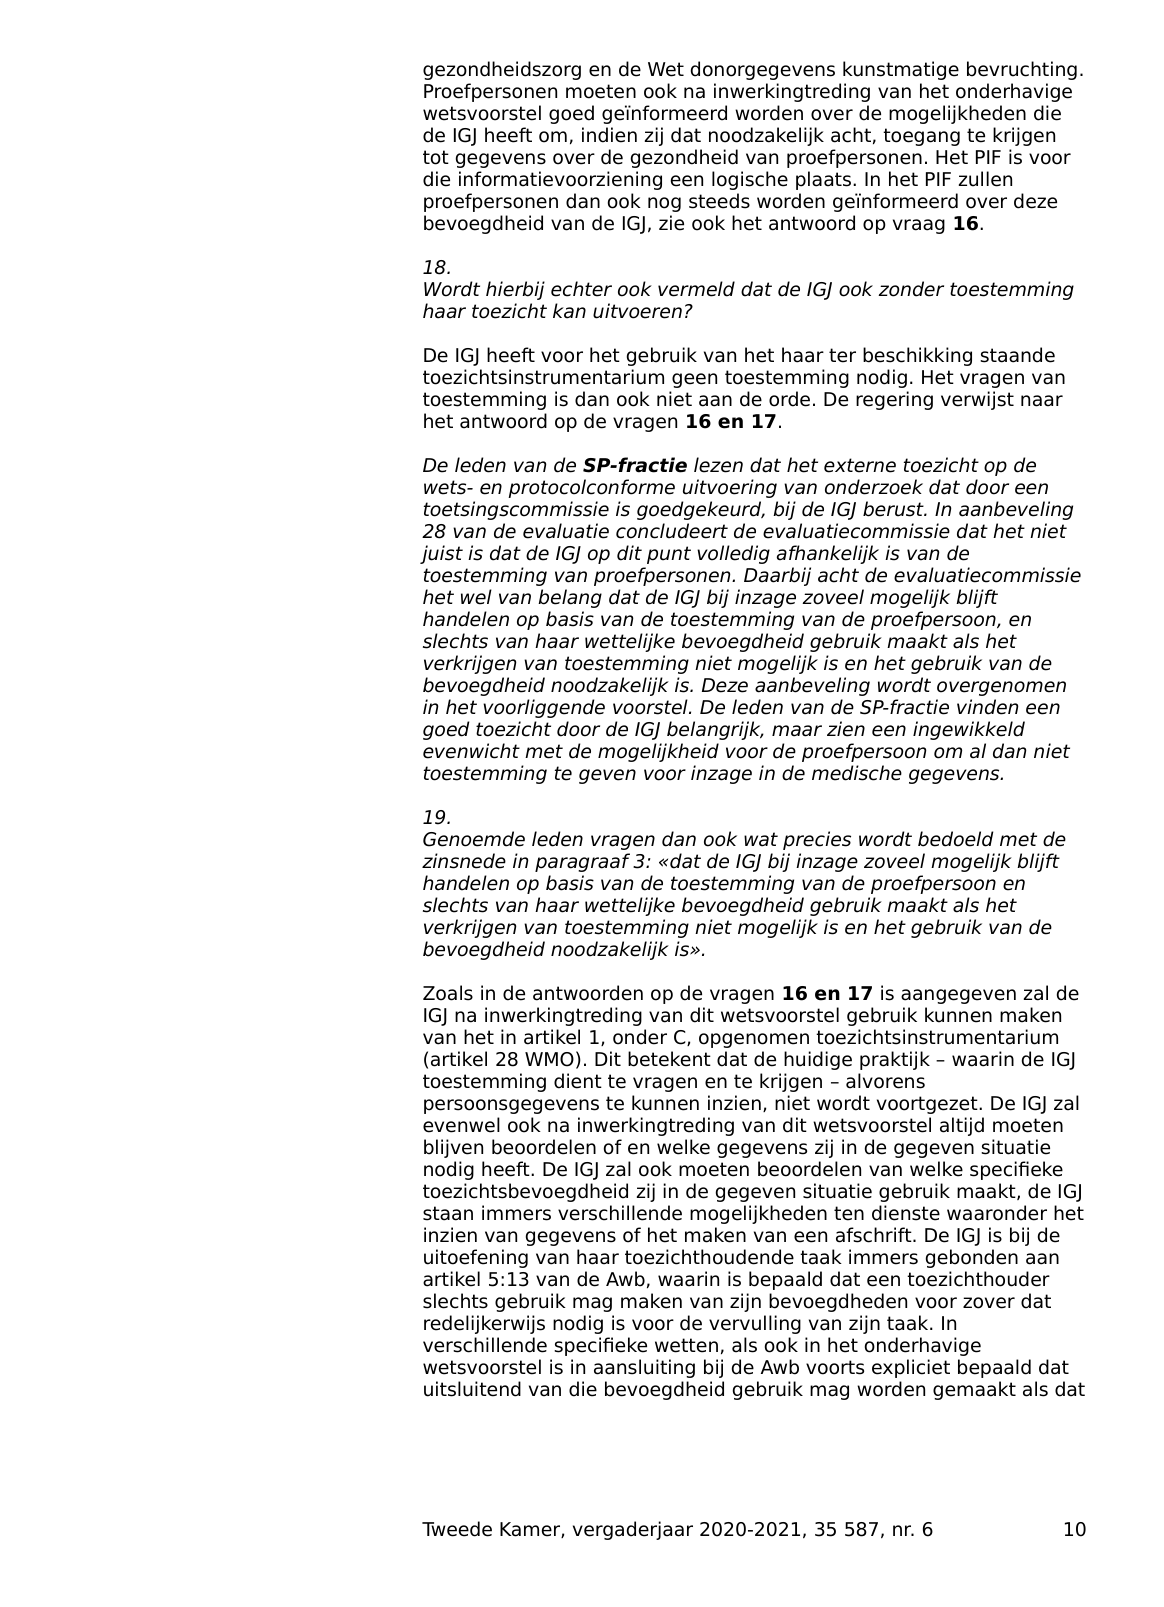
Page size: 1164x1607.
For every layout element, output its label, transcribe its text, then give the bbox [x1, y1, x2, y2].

text Wordt hierbij echter ook vermeld dat de IGJ ook zonder toestemming haar toezicht kan uitvoeren? [422, 279, 1087, 323]
text Zoals in de antwoorden op de vragen 16 en 17 is aangegeven zal de IGJ na inwerkingtreding van dit wetsvoorstel gebruik kunnen maken van het in artikel 1, onder C, opgenomen toezichtsinstrumentarium (artikel 28 WMO). Dit betekent dat de huidige praktijk – waarin de IGJ toestemming dient te vragen en te krijgen – alvorens persoonsgegevens te kunnen inzien, niet wordt voortgezet. De IGJ zal evenwel ook na inwerkingtreding van dit wetsvoorstel altijd moeten blijven beoordelen of en welke gegevens zij in de gegeven situatie nodig heeft. De IGJ zal ook moeten beoordelen van welke specifieke toezichtsbevoegdheid zij in de gegeven situatie gebruik maakt, de IGJ staan immers verschillende mogelijkheden ten dienste waaronder het inzien van gegevens of het maken van een afschrift. De IGJ is bij de uitoefening van haar toezichthoudende taak immers gebonden aan artikel 5:13 van de Awb, waarin is bepaald dat een toezichthouder slechts gebruik mag maken van zijn bevoegdheden voor zover dat redelijkerwijs nodig is voor de vervulling van zijn taak. In verschillende specifieke wetten, als ook in het onderhavige wetsvoorstel is in aansluiting bij de Awb voorts expliciet bepaald dat uitsluitend van die bevoegdheid gebruik mag worden gemaakt als dat [422, 983, 1087, 1401]
text 19. [422, 807, 1087, 829]
text De leden van de SP-fractie lezen dat het externe toezicht op de wets- en protocolconforme uitvoering van onderzoek dat door een toetsingscommissie is goedgekeurd, bij de IGJ berust. In aanbeveling 28 van de evaluatie concludeert de evaluatiecommissie dat het niet juist is dat de IGJ op dit punt volledig afhankelijk is van de toestemming van proefpersonen. Daarbij acht de evaluatiecommissie het wel van belang dat de IGJ bij inzage zoveel mogelijk blijft handelen op basis van de toestemming van de proefpersoon, en slechts van haar wettelijke bevoegdheid gebruik maakt als het verkrijgen van toestemming niet mogelijk is en het gebruik van de bevoegdheid noodzakelijk is. Deze aanbeveling wordt overgenomen in het voorliggende voorstel. De leden van de SP-fractie vinden een goed toezicht door de IGJ belangrijk, maar zien een ingewikkeld evenwicht met de mogelijkheid voor de proefpersoon om al dan niet toestemming te geven voor inzage in de medische gegevens. [422, 455, 1087, 785]
text 18. [422, 257, 1087, 279]
text gezondheidszorg en de Wet donorgegevens kunstmatige bevruchting. Proefpersonen moeten ook na inwerkingtreding van het onderhavige wetsvoorstel goed geïnformeerd worden over de mogelijkheden die de IGJ heeft om, indien zij dat noodzakelijk acht, toegang te krijgen tot gegevens over de gezondheid van proefpersonen. Het PIF is voor die informatievoorziening een logische plaats. In het PIF zullen proefpersonen dan ook nog steeds worden geïnformeerd over deze bevoegdheid van de IGJ, zie ook het antwoord op vraag 16. [422, 59, 1087, 235]
text Genoemde leden vragen dan ook wat precies wordt bedoeld met de zinsnede in paragraaf 3: «dat de IGJ bij inzage zoveel mogelijk blijft handelen op basis van de toestemming van de proefpersoon en slechts van haar wettelijke bevoegdheid gebruik maakt als het verkrijgen van toestemming niet mogelijk is en het gebruik van de bevoegdheid noodzakelijk is». [422, 829, 1087, 961]
text De IGJ heeft voor het gebruik van het haar ter beschikking staande toezichtsinstrumentarium geen toestemming nodig. Het vragen van toestemming is dan ook niet aan de orde. De regering verwijst naar het antwoord op de vragen 16 en 17. [422, 345, 1087, 433]
